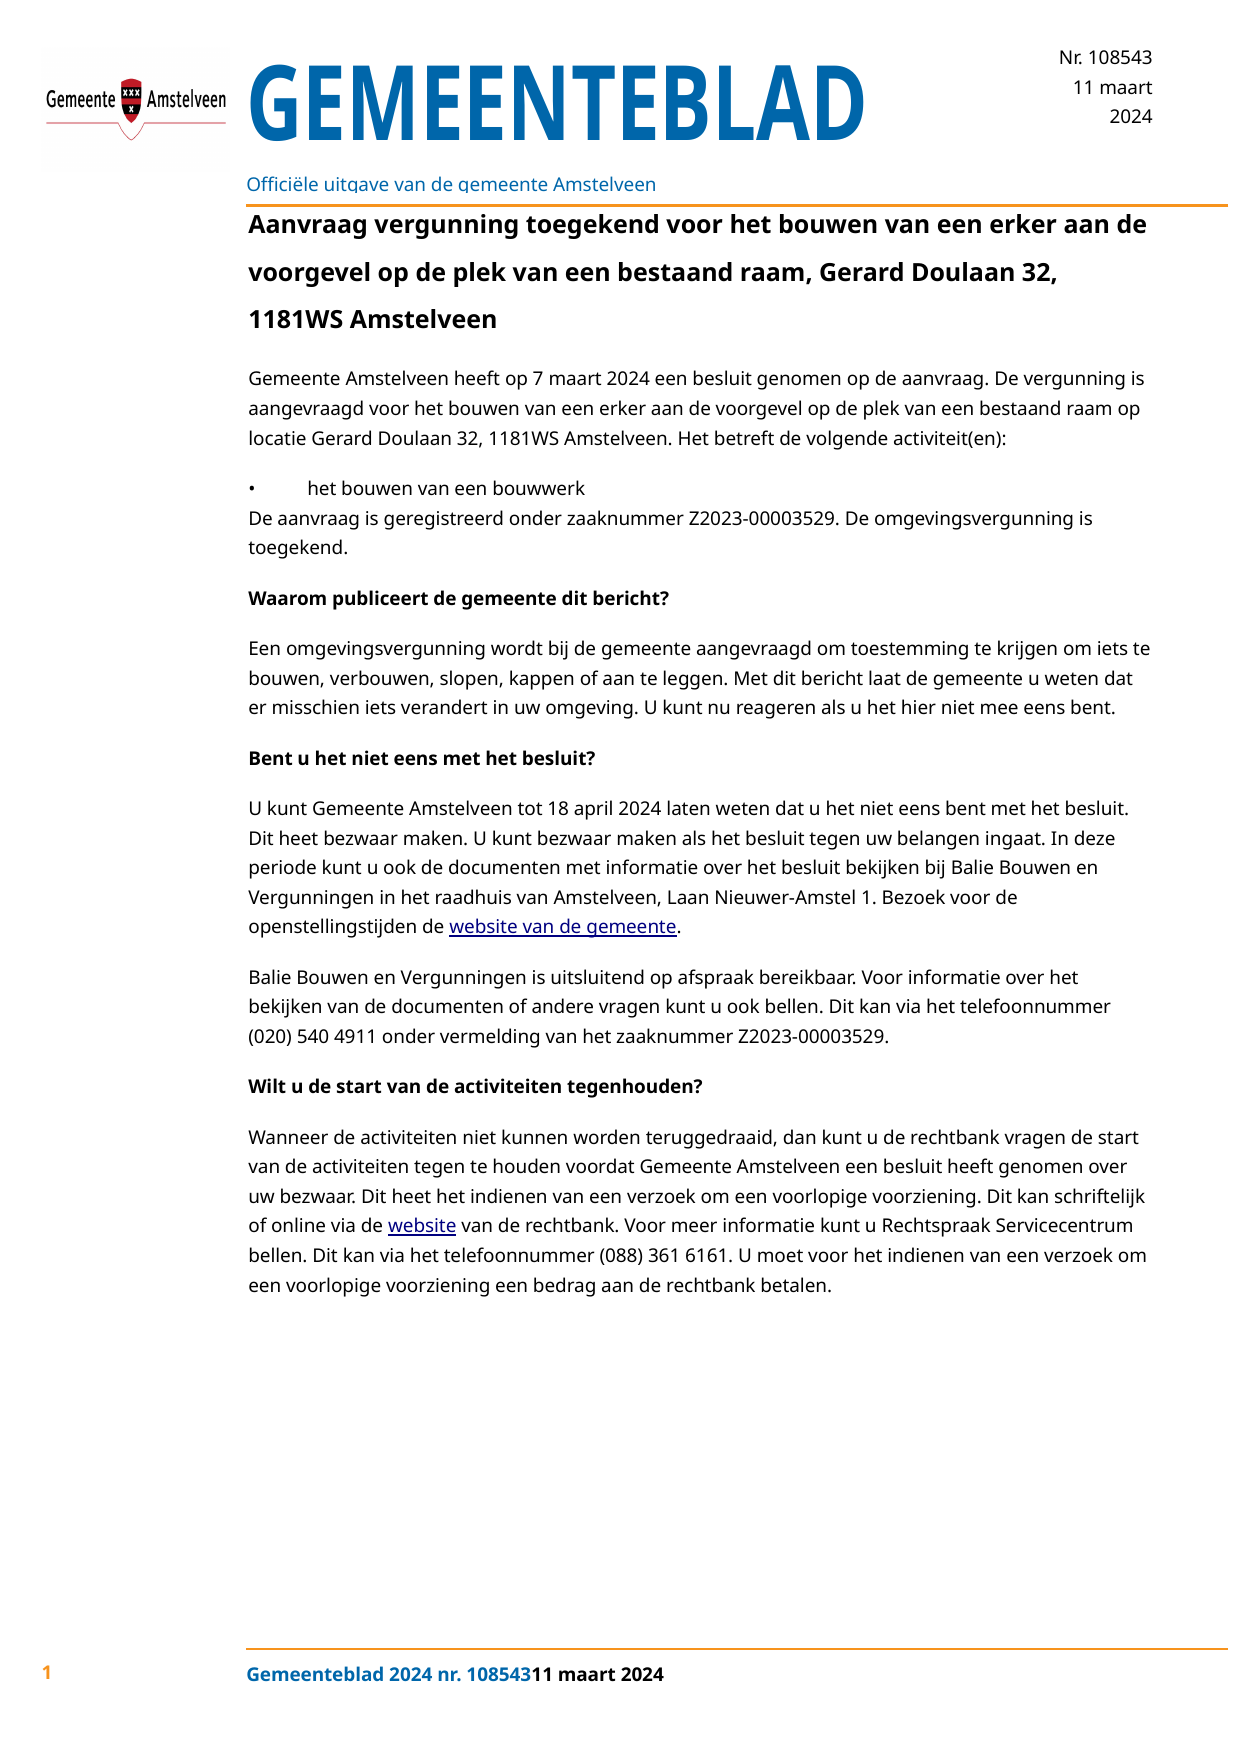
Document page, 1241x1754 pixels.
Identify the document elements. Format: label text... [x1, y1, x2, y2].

text Een omgevingsvergunning wordt bij de gemeente aangevraagd om toestemming te krijgen om iets te bouwen, verbouwen, slopen, kappen of aan te leggen. Met dit bericht laat de gemeente u weten dat er misschien iets verandert in uw omgeving. U kunt nu reageren als u het hier niet mee eens bent. [248, 635, 1152, 720]
list het bouwen van een bouwwerk [248, 475, 1152, 501]
text De aanvraag is geregistreerd onder zaaknummer Z2023-00003529. De omgevingsvergunning is toegekend. [248, 505, 1152, 560]
text Wanneer de activiteiten niet kunnen worden teruggedraaid, dan kunt u de rechtbank vragen de start van de activiteiten tegen te houden voordat Gemeente Amstelveen een besluit heeft genomen over uw bezwaar. Dit heet het indienen van een verzoek om een voorlopige voorziening. Dit kan schriftelijk of online via de website van de rechtbank. Voor meer informatie kunt u Rechtspraak Servicecentrum bellen. Dit kan via het telefoonnummer (088) 361 6161. U moet voor het indienen van een verzoek om een voorlopige voorziening een bedrag aan de rechtbank betalen. [248, 1124, 1152, 1297]
text Wilt u de start van de activiteiten tegenhouden? [248, 1073, 1152, 1099]
text U kunt Gemeente Amstelveen tot 18 april 2024 laten weten dat u het niet eens bent met het besluit. Dit heet bezwaar maken. U kunt bezwaar maken als het besluit tegen uw belangen ingaat. In deze periode kunt u ook de documenten met informatie over het besluit bekijken bij Balie Bouwen en Vergunningen in het raadhuis van Amstelveen, Laan Nieuwer-Amstel 1. Bezoek voor de openstellingstijden de website van de gemeente. [248, 795, 1152, 939]
text Aanvraag vergunning toegekend voor het bouwen van een erker aan de voorgevel op de plek van een bestaand raam, Gerard Doulaan 32, 1181WS Amstelveen [248, 207, 1152, 336]
picture [41, 47, 231, 172]
text Bent u het niet eens met het besluit? [248, 745, 1152, 770]
text Waarom publiceert de gemeente dit bericht? [248, 585, 1152, 610]
text Gemeente Amstelveen heeft op 7 maart 2024 een besluit genomen op de aanvraag. De vergunning is aangevraagd voor het bouwen van een erker aan de voorgevel op de plek van een bestaand raam op locatie Gerard Doulaan 32, 1181WS Amstelveen. Het betreft de volgende activiteit(en): [248, 366, 1152, 450]
text Balie Bouwen en Vergunningen is uitsluitend op afspraak bereikbaar. Voor informatie over het bekijken van de documenten of andere vragen kunt u ook bellen. Dit kan via het telefoonnummer (020) 540 4911 onder vermelding van het zaaknummer Z2023-00003529. [248, 964, 1152, 1049]
